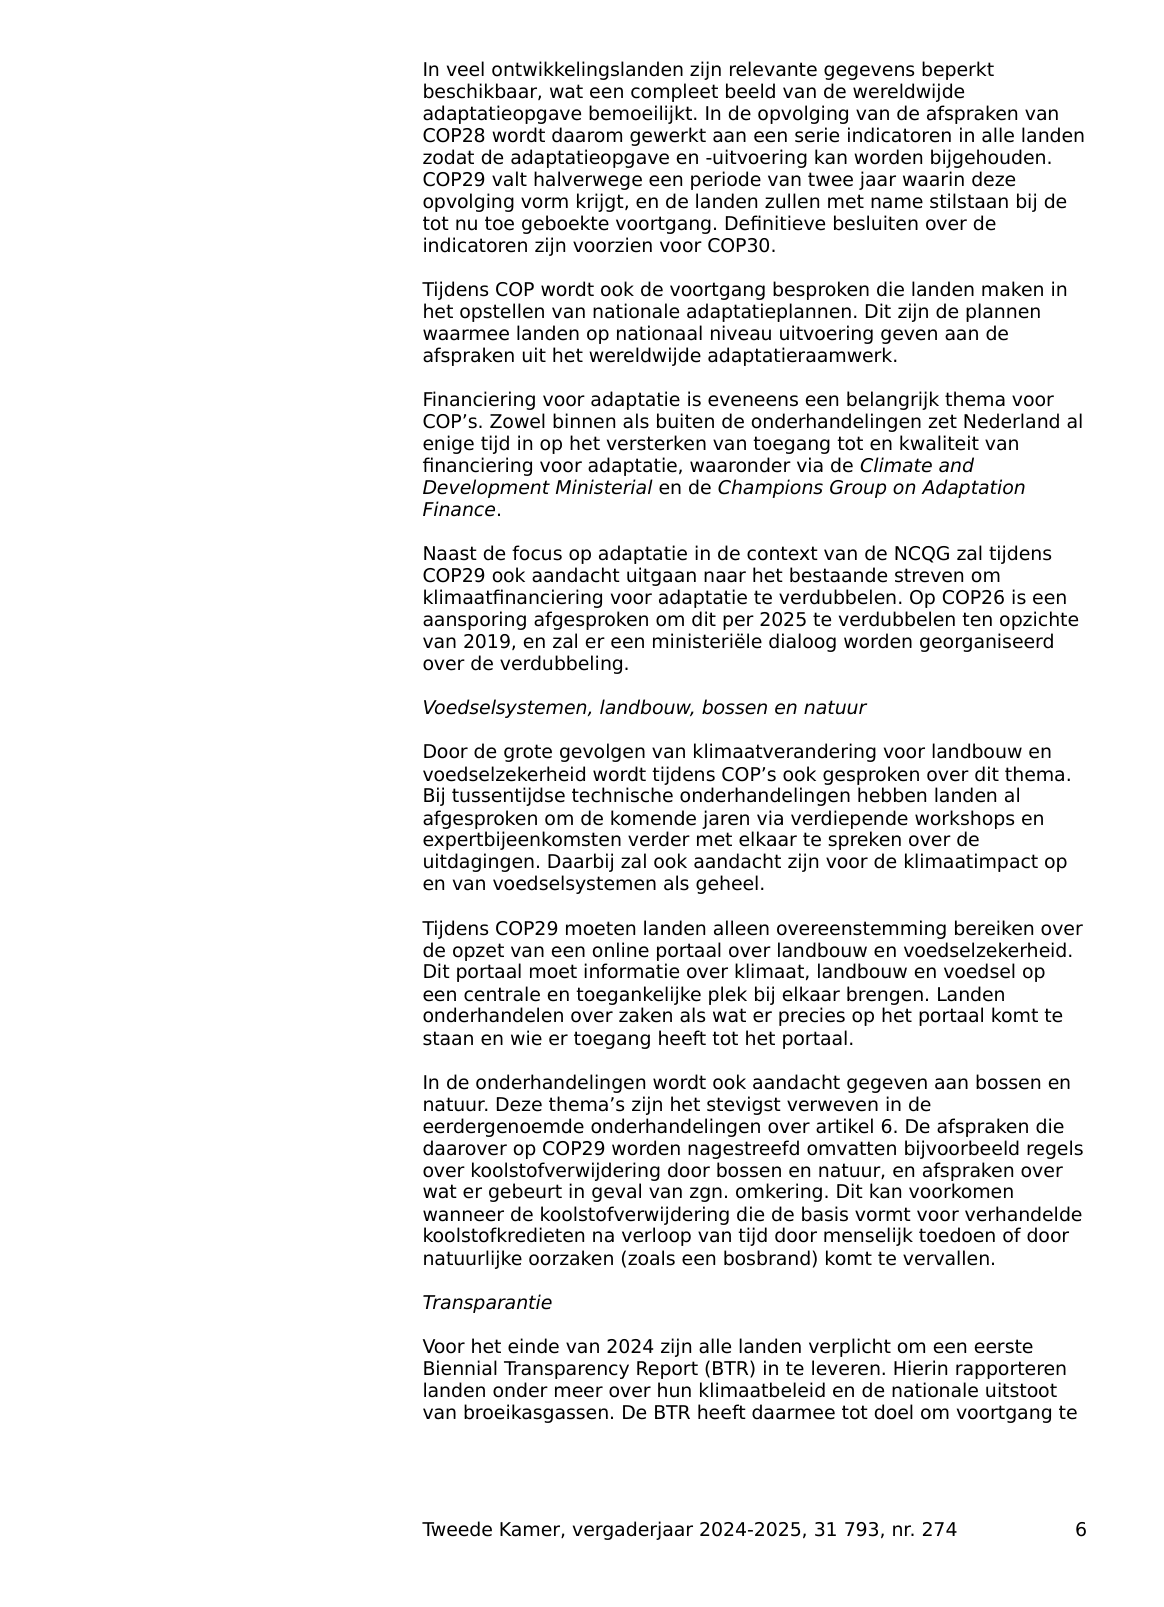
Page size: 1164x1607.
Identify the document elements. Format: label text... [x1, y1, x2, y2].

text In de onderhandelingen wordt ook aandacht gegeven aan bossen en natuur. Deze thema’s zijn het stevigst verweven in de eerdergenoemde onderhandelingen over artikel 6. De afspraken die daarover op COP29 worden nagestreefd omvatten bijvoorbeeld regels over koolstofverwijdering door bossen en natuur, en afspraken over wat er gebeurt in geval van zgn. omkering. Dit kan voorkomen wanneer de koolstofverwijdering die de basis vormt voor verhandelde koolstofkredieten na verloop van tijd door menselijk toedoen of door natuurlijke oorzaken (zoals een bosbrand) komt te vervallen. [422, 1072, 1087, 1269]
text In veel ontwikkelingslanden zijn relevante gegevens beperkt beschikbaar, wat een compleet beeld van de wereldwijde adaptatieopgave bemoeilijkt. In de opvolging van de afspraken van COP28 wordt daarom gewerkt aan een serie indicatoren in alle landen zodat de adaptatieopgave en -uitvoering kan worden bijgehouden. COP29 valt halverwege een periode van twee jaar waarin deze opvolging vorm krijgt, en de landen zullen met name stilstaan bij de tot nu toe geboekte voortgang. Definitieve besluiten over de indicatoren zijn voorzien voor COP30. [422, 59, 1087, 257]
text Tijdens COP29 moeten landen alleen overeenstemming bereiken over de opzet van een online portaal over landbouw en voedselzekerheid. Dit portaal moet informatie over klimaat, landbouw en voedsel op een centrale en toegankelijke plek bij elkaar brengen. Landen onderhandelen over zaken als wat er precies op het portaal komt te staan en wie er toegang heeft tot het portaal. [422, 917, 1087, 1049]
text Door de grote gevolgen van klimaatverandering voor landbouw en voedselzekerheid wordt tijdens COP’s ook gesproken over dit thema. Bij tussentijdse technische onderhandelingen hebben landen al afgesproken om de komende jaren via verdiepende workshops en expertbijeenkomsten verder met elkaar te spreken over de uitdagingen. Daarbij zal ook aandacht zijn voor de klimaatimpact op en van voedselsystemen als geheel. [422, 741, 1087, 895]
text Financiering voor adaptatie is eveneens een belangrijk thema voor COP’s. Zowel binnen als buiten de onderhandelingen zet Nederland al enige tijd in op het versterken van toegang tot en kwaliteit van financiering voor adaptatie, waaronder via de Climate and Development Ministerial en de Champions Group on Adaptation Finance. [422, 389, 1087, 521]
subtitle Voedselsystemen, landbouw, bossen en natuur [422, 697, 1087, 719]
subtitle Transparantie [422, 1292, 1087, 1313]
text Tijdens COP wordt ook de voortgang besproken die landen maken in het opstellen van nationale adaptatieplannen. Dit zijn de plannen waarmee landen op nationaal niveau uitvoering geven aan de afspraken uit het wereldwijde adaptatieraamwerk. [422, 279, 1087, 367]
text Voor het einde van 2024 zijn alle landen verplicht om een eerste Biennial Transparency Report (BTR) in te leveren. Hierin rapporteren landen onder meer over hun klimaatbeleid en de nationale uitstoot van broeikasgassen. De BTR heeft daarmee tot doel om voortgang te [422, 1336, 1087, 1424]
text Naast de focus op adaptatie in de context van de NCQG zal tijdens COP29 ook aandacht uitgaan naar het bestaande streven om klimaatfinanciering voor adaptatie te verdubbelen. Op COP26 is een aansporing afgesproken om dit per 2025 te verdubbelen ten opzichte van 2019, en zal er een ministeriële dialoog worden georganiseerd over de verdubbeling. [422, 543, 1087, 675]
